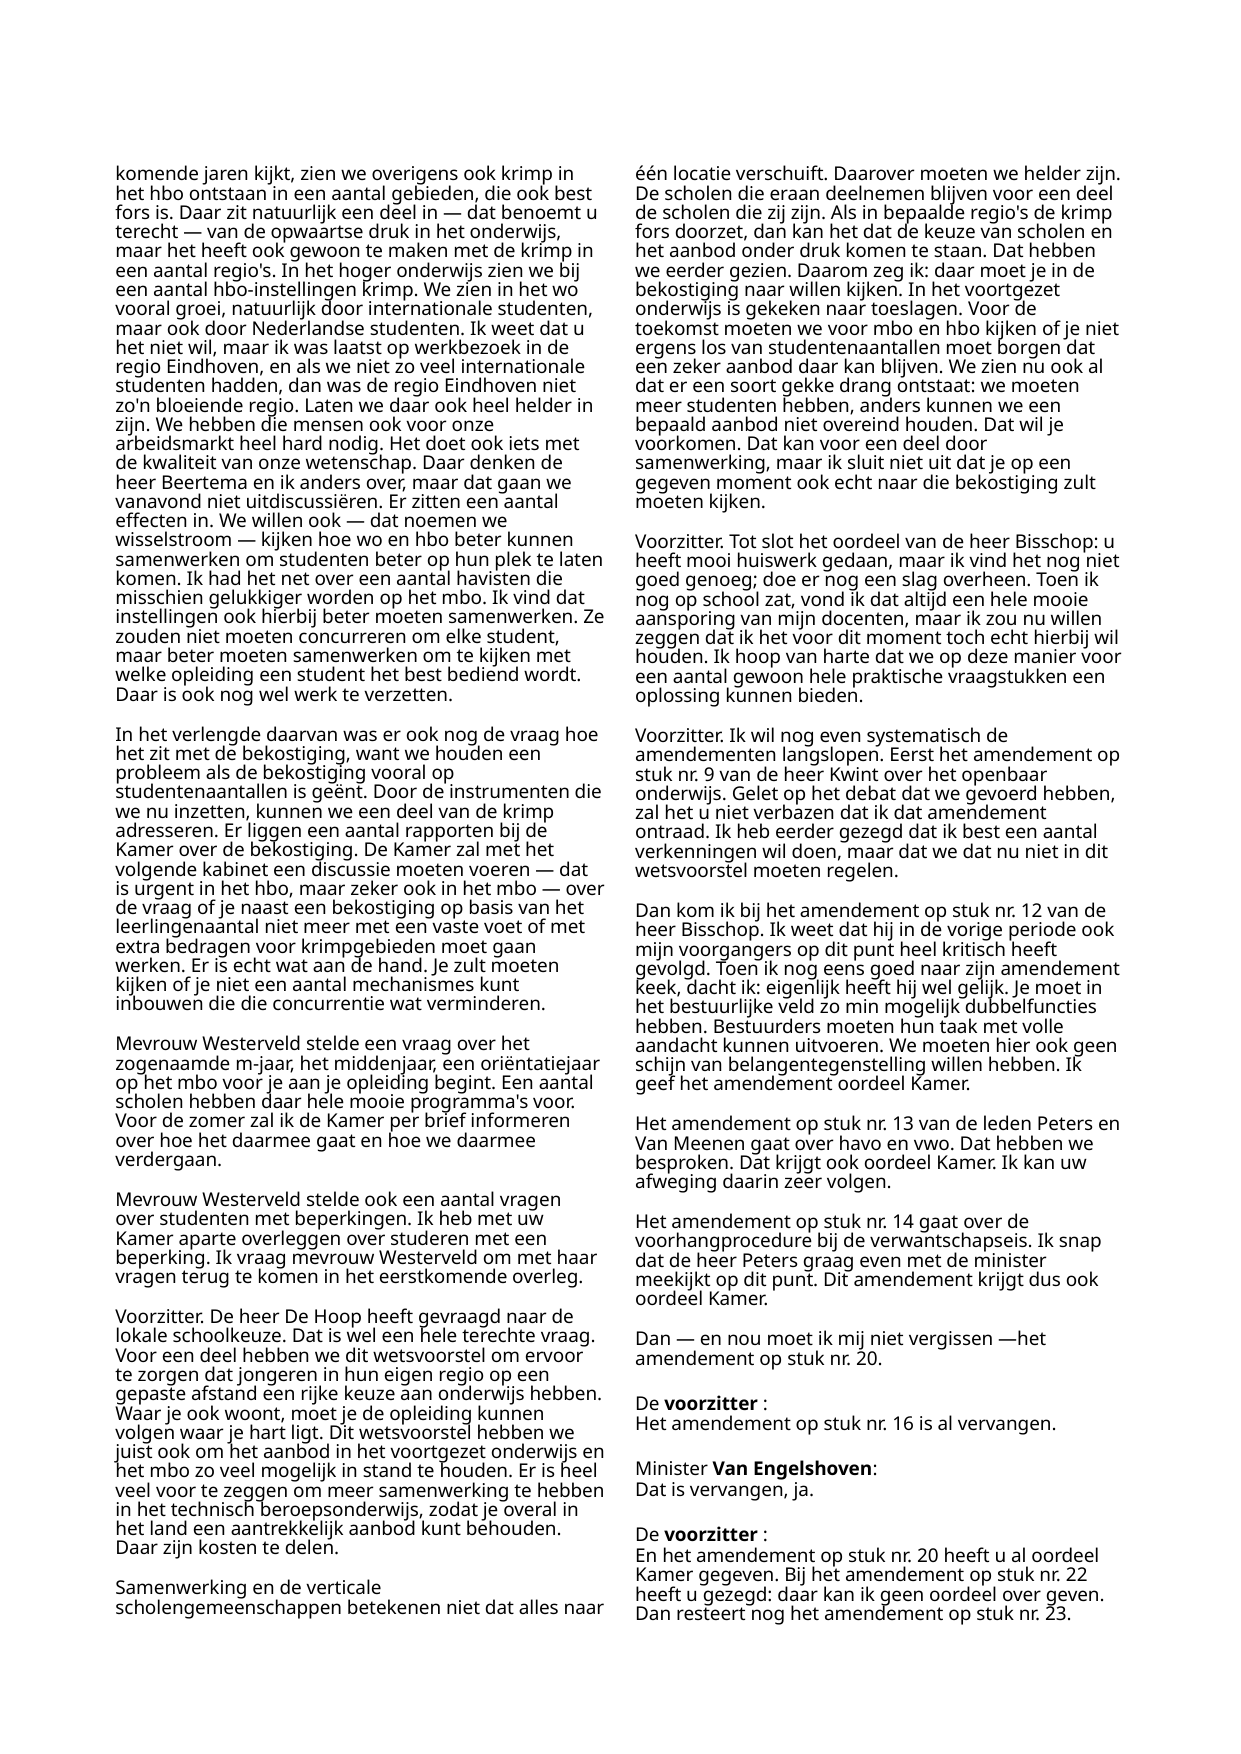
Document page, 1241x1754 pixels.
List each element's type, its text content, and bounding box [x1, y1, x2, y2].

text Minister Van Engelshoven: [635, 1456, 1125, 1481]
text En het amendement op stuk nr. 20 heeft u al oordeel Kamer gegeven. Bij het amendement op stuk nr. 22 heeft u gezegd: daar kan ik geen oordeel over geven. Dan resteert nog het amendement op stuk nr. 23. [635, 1547, 1125, 1624]
text Voorzitter. Tot slot het oordeel van de heer Bisschop: u heeft mooi huiswerk gedaan, maar ik vind het nog niet goed genoeg; doe er nog een slag overheen. Toen ik nog op school zat, vond ik dat altijd een hele mooie aansporing van mijn docenten, maar ik zou nu willen zeggen dat ik het voor dit moment toch echt hierbij wil houden. Ik hoop van harte dat we op deze manier voor een aantal gewoon hele praktische vraagstukken een oplossing kunnen bieden. [635, 533, 1125, 706]
text Het amendement op stuk nr. 14 gaat over de voorhangprocedure bij de verwantschapseis. Ik snap dat de heer Peters graag even met de minister meekijkt op dit punt. Dit amendement krijgt dus ook oordeel Kamer. [635, 1213, 1125, 1309]
text één locatie verschuift. Daarover moeten we helder zijn. De scholen die eraan deelnemen blijven voor een deel de scholen die zij zijn. Als in bepaalde regio's de krimp fors doorzet, dan kan het dat de keuze van scholen en het aanbod onder druk komen te staan. Dat hebben we eerder gezien. Daarom zeg ik: daar moet je in de bekostiging naar willen kijken. In het voortgezet onderwijs is gekeken naar toeslagen. Voor de toekomst moeten we voor mbo en hbo kijken of je niet ergens los van studentenaantallen moet borgen dat een zeker aanbod daar kan blijven. We zien nu ook al dat er een soort gekke drang ontstaat: we moeten meer studenten hebben, anders kunnen we een bepaald aanbod niet overeind houden. Dat wil je voorkomen. Dat kan voor een deel door samenwerking, maar ik sluit niet uit dat je op een gegeven moment ook echt naar die bekostiging zult moeten kijken. [635, 165, 1125, 512]
text Dan — en nou moet ik mij niet vergissen —het amendement op stuk nr. 20. [635, 1330, 1125, 1369]
text Dan kom ik bij het amendement op stuk nr. 12 van de heer Bisschop. Ik weet dat hij in de vorige periode ook mijn voorgangers op dit punt heel kritisch heeft gevolgd. Toen ik nog eens goed naar zijn amendement keek, dacht ik: eigenlijk heeft hij wel gelijk. Je moet in het bestuurlijke veld zo min mogelijk dubbelfuncties hebben. Bestuurders moeten hun taak met volle aandacht kunnen uitvoeren. We moeten hier ook geen schijn van belangentegenstelling willen hebben. Ik geef het amendement oordeel Kamer. [635, 902, 1125, 1095]
text Voorzitter. Ik wil nog even systematisch de amendementen langslopen. Eerst het amendement op stuk nr. 9 van de heer Kwint over het openbaar onderwijs. Gelet op het debat dat we gevoerd hebben, zal het u niet verbazen dat ik dat amendement ontraad. Ik heb eerder gezegd dat ik best een aantal verkenningen wil doen, maar dat we dat nu niet in dit wetsvoorstel moeten regelen. [635, 727, 1125, 881]
text De voorzitter : [635, 1390, 1125, 1415]
text Dat is vervangen, ja. [635, 1481, 1125, 1501]
text Mevrouw Westerveld stelde ook een aantal vragen over studenten met beperkingen. Ik heb met uw Kamer aparte overleggen over studeren met een beperking. Ik vraag mevrouw Westerveld om met haar vragen terug te komen in het eerstkomende overleg. [115, 1191, 605, 1287]
text Mevrouw Westerveld stelde een vraag over het zogenaamde m-jaar, het middenjaar, een oriëntatiejaar op het mbo voor je aan je opleiding begint. Een aantal scholen hebben daar hele mooie programma's voor. Voor de zomer zal ik de Kamer per brief informeren over hoe het daarmee gaat en hoe we daarmee verdergaan. [115, 1035, 605, 1170]
text Het amendement op stuk nr. 16 is al vervangen. [635, 1415, 1125, 1435]
text In het verlengde daarvan was er ook nog de vraag hoe het zit met de bekostiging, want we houden een probleem als de bekostiging vooral op studentenaantallen is geënt. Door de instrumenten die we nu inzetten, kunnen we een deel van de krimp adresseren. Er liggen een aantal rapporten bij de Kamer over de bekostiging. De Kamer zal met het volgende kabinet een discussie moeten voeren — dat is urgent in het hbo, maar zeker ook in het mbo — over de vraag of je naast een bekostiging op basis van het leerlingenaantal niet meer met een vaste voet of met extra bedragen voor krimpgebieden moet gaan werken. Er is echt wat aan de hand. Je zult moeten kijken of je niet een aantal mechanismes kunt inbouwen die die concurrentie wat verminderen. [115, 726, 605, 1015]
text komende jaren kijkt, zien we overigens ook krimp in het hbo ontstaan in een aantal gebieden, die ook best fors is. Daar zit natuurlijk een deel in — dat benoemt u terecht — van de opwaartse druk in het onderwijs, maar het heeft ook gewoon te maken met de krimp in een aantal regio's. In het hoger onderwijs zien we bij een aantal hbo-instellingen krimp. We zien in het wo vooral groei, natuurlijk door internationale studenten, maar ook door Nederlandse studenten. Ik weet dat u het niet wil, maar ik was laatst op werkbezoek in de regio Eindhoven, en als we niet zo veel internationale studenten hadden, dan was de regio Eindhoven niet zo'n bloeiende regio. Laten we daar ook heel helder in zijn. We hebben die mensen ook voor onze arbeidsmarkt heel hard nodig. Het doet ook iets met de kwaliteit van onze wetenschap. Daar denken de heer Beertema en ik anders over, maar dat gaan we vanavond niet uitdiscussiëren. Er zitten een aantal effecten in. We willen ook — dat noemen we wisselstroom — kijken hoe wo en hbo beter kunnen samenwerken om studenten beter op hun plek te laten komen. Ik had het net over een aantal havisten die misschien gelukkiger worden op het mbo. Ik vind dat instellingen ook hierbij beter moeten samenwerken. Ze zouden niet moeten concurreren om elke student, maar beter moeten samenwerken om te kijken met welke opleiding een student het best bediend wordt. Daar is ook nog wel werk te verzetten. [115, 165, 605, 705]
text De voorzitter : [635, 1521, 1125, 1547]
text Voorzitter. De heer De Hoop heeft gevraagd naar de lokale schoolkeuze. Dat is wel een hele terechte vraag. Voor een deel hebben we dit wetsvoorstel om ervoor te zorgen dat jongeren in hun eigen regio op een gepaste afstand een rijke keuze aan onderwijs hebben. Waar je ook woont, moet je de opleiding kunnen volgen waar je hart ligt. Dit wetsvoorstel hebben we juist ook om het aanbod in het voortgezet onderwijs en het mbo zo veel mogelijk in stand te houden. Er is heel veel voor te zeggen om meer samenwerking te hebben in het technisch beroepsonderwijs, zodat je overal in het land een aantrekkelijk aanbod kunt behouden. Daar zijn kosten te delen. [115, 1308, 605, 1559]
text Samenwerking en de verticale scholengemeenschappen betekenen niet dat alles naar [115, 1579, 605, 1618]
text Het amendement op stuk nr. 13 van de leden Peters en Van Meenen gaat over havo en vwo. Dat hebben we besproken. Dat krijgt ook oordeel Kamer. Ik kan uw afweging daarin zeer volgen. [635, 1115, 1125, 1192]
